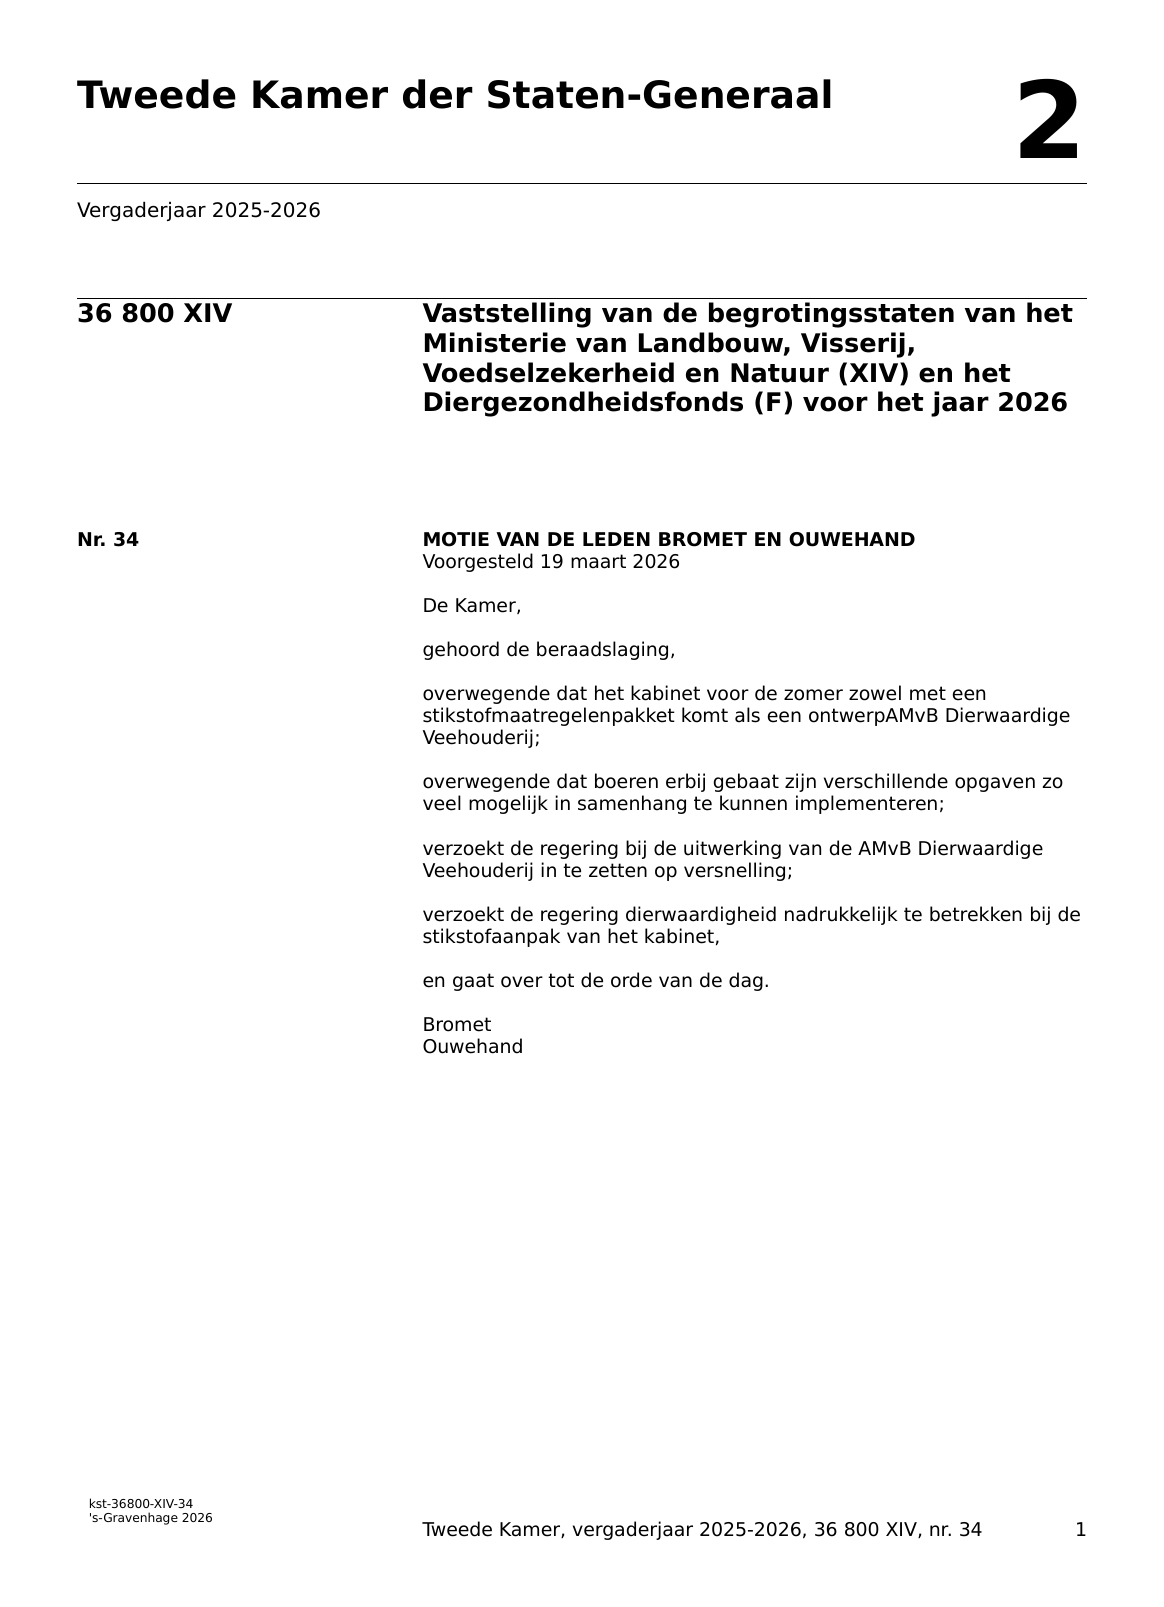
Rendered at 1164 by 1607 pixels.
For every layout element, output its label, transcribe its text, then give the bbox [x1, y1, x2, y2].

text gehoord de beraadslaging, [422, 639, 1087, 661]
subtitle Nr. 34 MOTIE VAN DE LEDEN BROMET EN OUWEHAND [77, 529, 1087, 551]
text 's-Gravenhage 2026 [88, 1511, 323, 1525]
subtitle 36 800 XIV Vaststelling van de begrotingsstaten van het Ministerie van Landbouw, Visserij, Voedselzekerheid en Natuur (XIV) en het Diergezondheidsfonds (F) voor het jaar 2026 [77, 299, 1087, 418]
text Bromet [422, 1014, 1087, 1036]
text Ouwehand [422, 1036, 1087, 1058]
text en gaat over tot de orde van de dag. [422, 970, 1087, 992]
text Voorgesteld 19 maart 2026 [422, 551, 1087, 573]
text overwegende dat het kabinet voor de zomer zowel met een stikstofmaatregelenpakket komt als een ontwerpAMvB Dierwaardige Veehouderij; [422, 683, 1087, 749]
text verzoekt de regering dierwaardigheid nadrukkelijk te betrekken bij de stikstofaanpak van het kabinet, [422, 904, 1087, 948]
table_header 2 [886, 59, 1087, 183]
text verzoekt de regering bij de uitwerking van de AMvB Dierwaardige Veehouderij in te zetten op versnelling; [422, 837, 1087, 881]
text overwegende dat boeren erbij gebaat zijn verschillende opgaven zo veel mogelijk in samenhang te kunnen implementeren; [422, 771, 1087, 815]
text kst-36800-XIV-34 [88, 1497, 323, 1511]
table_header Tweede Kamer der Staten-Generaal [77, 59, 886, 183]
text De Kamer, [422, 595, 1087, 617]
table_cell Vergaderjaar 2025-2026 [77, 184, 1087, 298]
